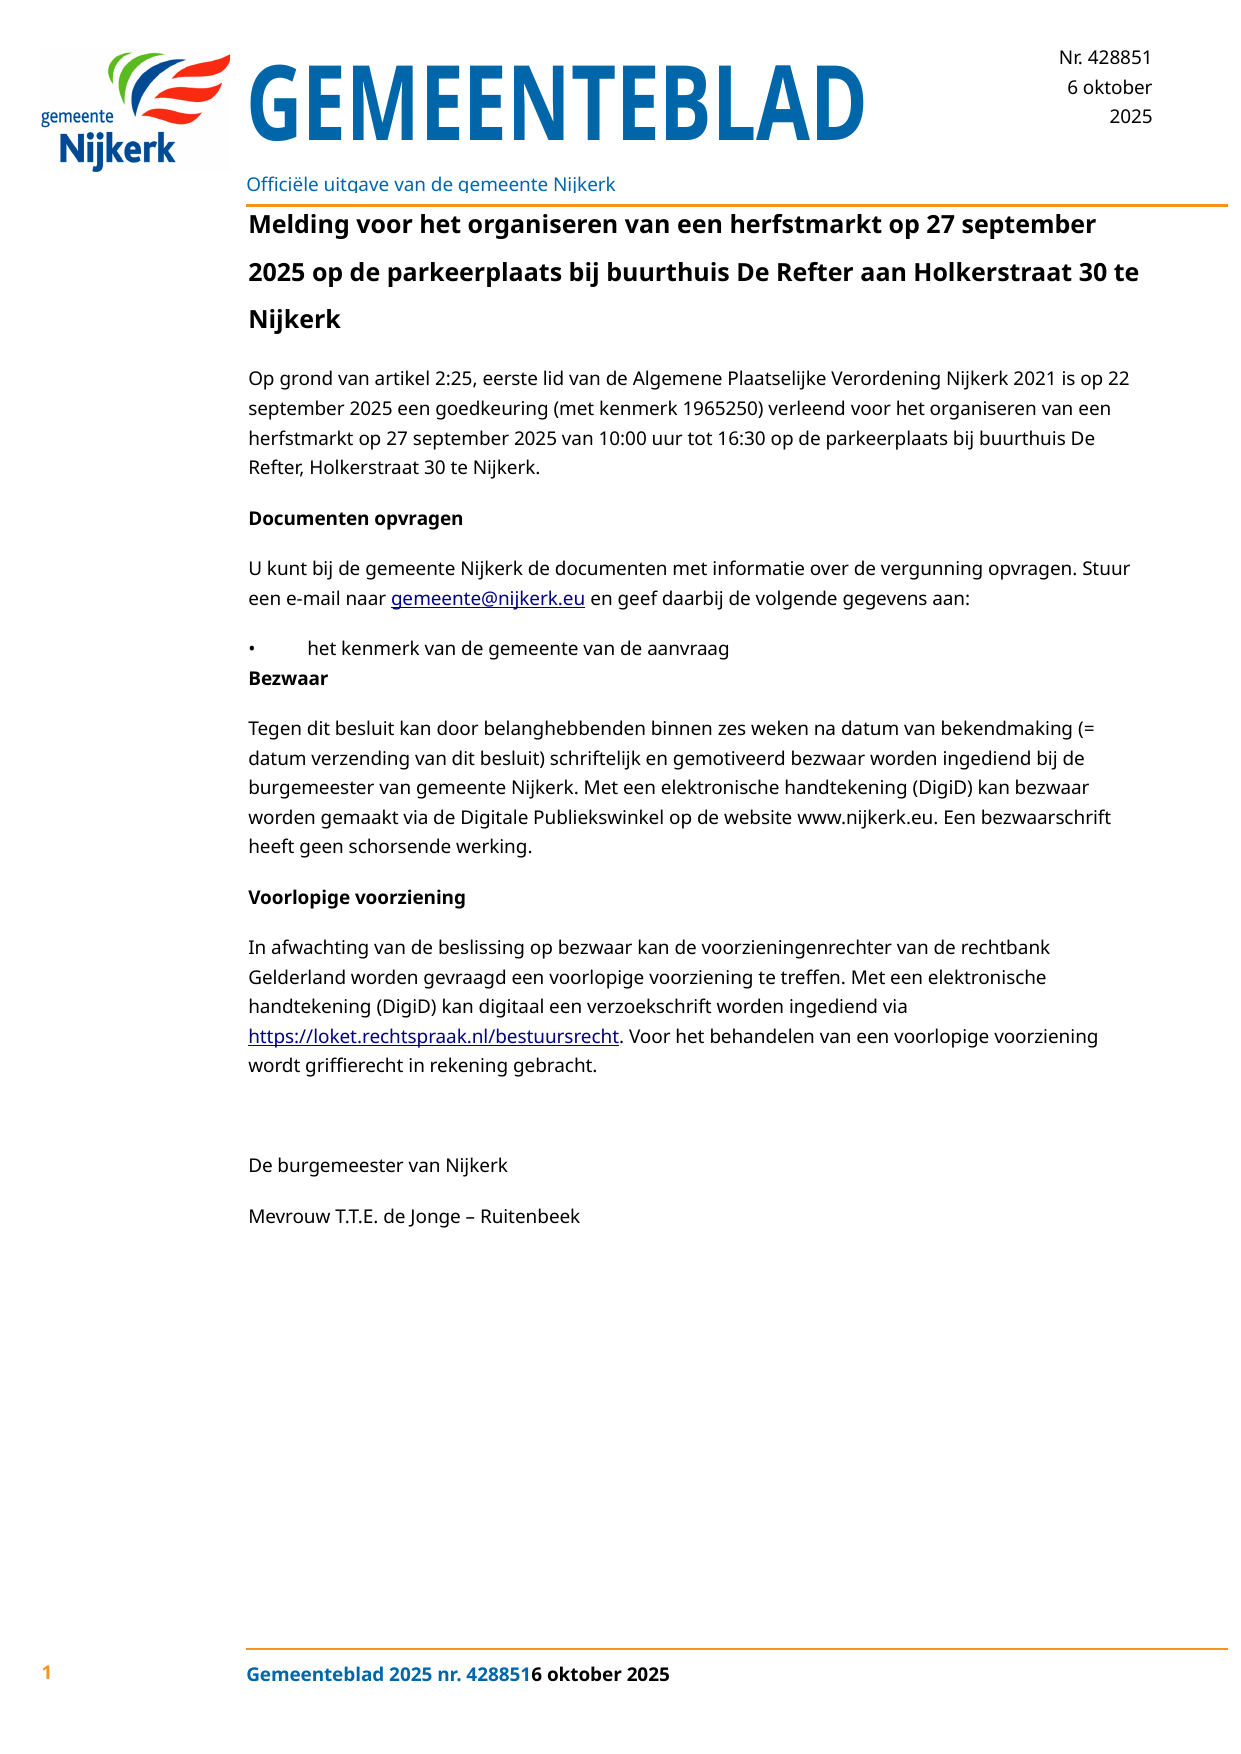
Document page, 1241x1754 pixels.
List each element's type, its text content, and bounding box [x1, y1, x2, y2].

text Voorlopige voorziening [248, 884, 1152, 909]
list het kenmerk van de gemeente van de aanvraag [248, 635, 1152, 661]
text Documenten opvragen [248, 505, 1152, 530]
text Melding voor het organiseren van een herfstmarkt op 27 september 2025 op de parkeerplaats bij buurthuis De Refter aan Holkerstraat 30 te Nijkerk [248, 207, 1152, 336]
text U kunt bij de gemeente Nijkerk de documenten met informatie over de vergunning opvragen. Stuur een e-mail naar gemeente@nijkerk.eu en geef daarbij de volgende gegevens aan: [248, 555, 1152, 610]
text Op grond van artikel 2:25, eerste lid van de Algemene Plaatselijke Verordening Nijkerk 2021 is op 22 september 2025 een goedkeuring (met kenmerk 1965250) verleend voor het organiseren van een herfstmarkt op 27 september 2025 van 10:00 uur tot 16:30 op de parkeerplaats bij buurthuis De Refter, Holkerstraat 30 te Nijkerk. [248, 366, 1152, 480]
text Tegen dit besluit kan door belanghebbenden binnen zes weken na datum van bekendmaking (= datum verzending van dit besluit) schriftelijk en gemotiveerd bezwaar worden ingediend bij de burgemeester van gemeente Nijkerk. Met een elektronische handtekening (DigiD) kan bezwaar worden gemaakt via de Digitale Publiekswinkel op de website www.nijkerk.eu. Een bezwaarschrift heeft geen schorsende werking. [248, 715, 1152, 859]
picture [41, 47, 231, 172]
text Mevrouw T.T.E. de Jonge – Ruitenbeek [248, 1203, 1152, 1229]
text Bezwaar [248, 665, 1152, 690]
text De burgemeester van Nijkerk [248, 1152, 1152, 1178]
text In afwachting van de beslissing op bezwaar kan de voorzieningenrechter van de rechtbank Gelderland worden gevraagd een voorlopige voorziening te treffen. Met een elektronische handtekening (DigiD) kan digitaal een verzoekschrift worden ingediend via https://loket.rechtspraak.nl/bestuursrecht. Voor het behandelen van een voorlopige voorziening wordt griffierecht in rekening gebracht. [248, 934, 1152, 1078]
